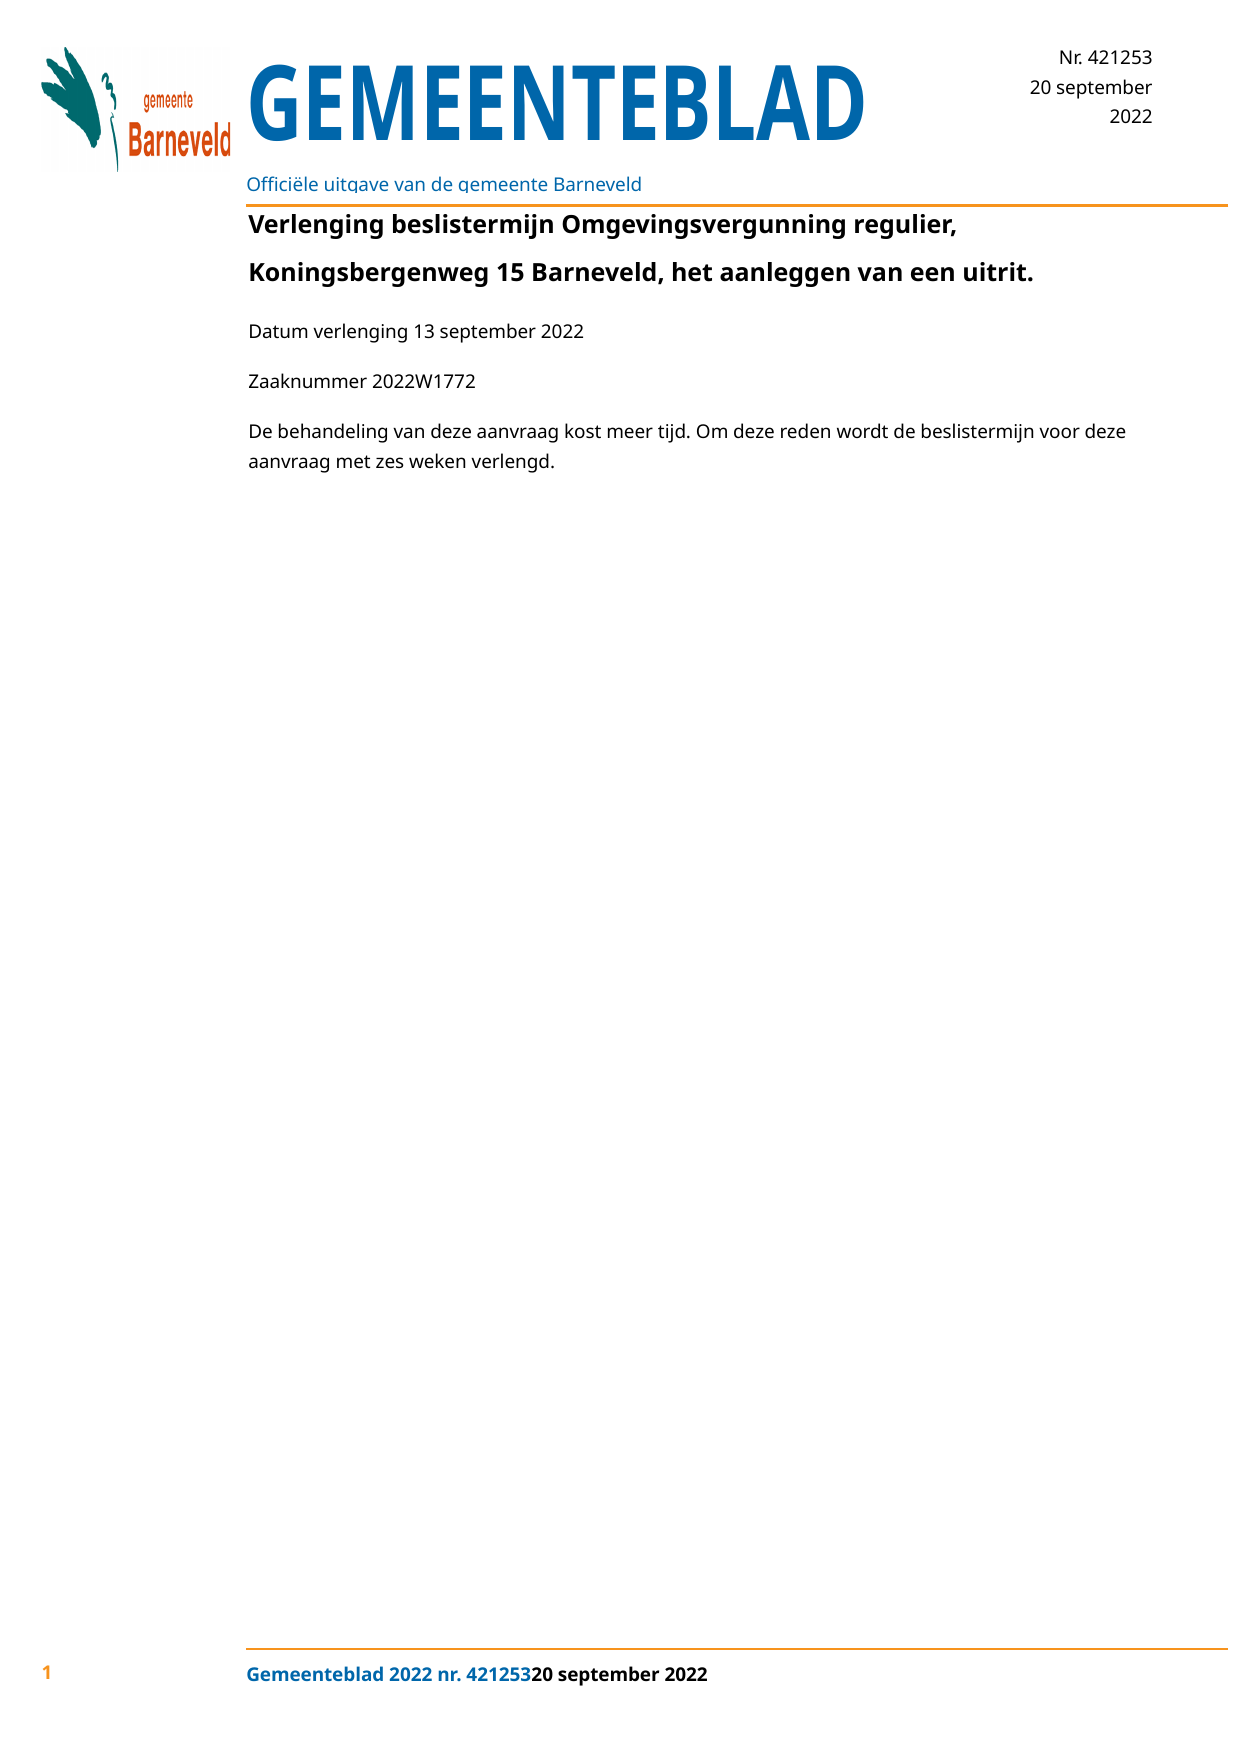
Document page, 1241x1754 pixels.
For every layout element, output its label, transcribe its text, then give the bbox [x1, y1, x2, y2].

text De behandeling van deze aanvraag kost meer tijd. Om deze reden wordt de beslistermijn voor deze aanvraag met zes weken verlengd. [248, 419, 1152, 474]
text Zaaknummer 2022W1772 [248, 368, 1152, 394]
text Datum verlenging 13 september 2022 [248, 318, 1152, 344]
picture [41, 47, 231, 172]
text Verlenging beslistermijn Omgevingsvergunning regulier, Koningsbergenweg 15 Barneveld, het aanleggen van een uitrit. [248, 207, 1152, 288]
